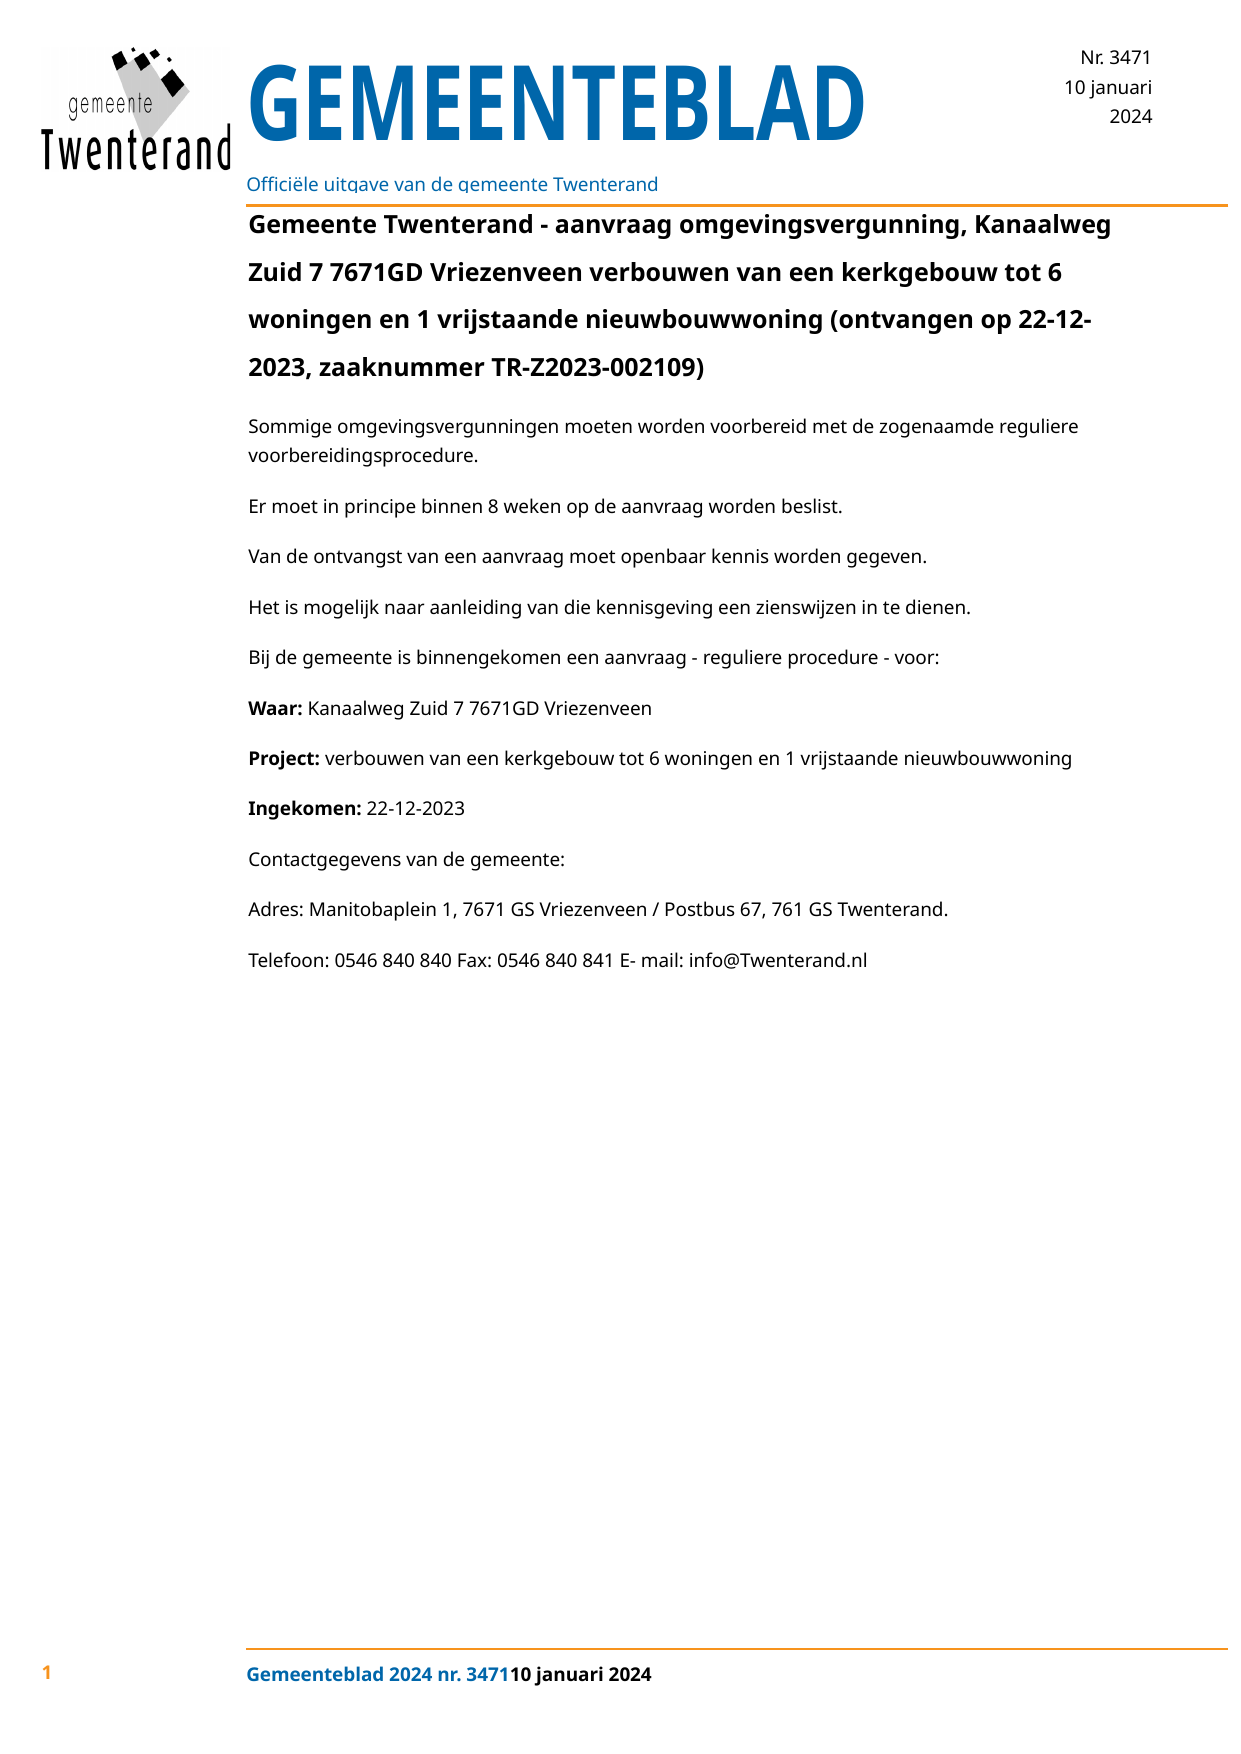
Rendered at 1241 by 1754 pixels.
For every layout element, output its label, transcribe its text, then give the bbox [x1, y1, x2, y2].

picture [41, 47, 231, 172]
text Er moet in principe binnen 8 weken op de aanvraag worden beslist. [248, 493, 1152, 519]
text Bij de gemeente is binnengekomen een aanvraag - reguliere procedure - voor: [248, 644, 1152, 670]
text Het is mogelijk naar aanleiding van die kennisgeving een zienswijzen in te dienen. [248, 594, 1152, 620]
text Ingekomen: 22-12-2023 [248, 796, 1152, 821]
text Waar: Kanaalweg Zuid 7 7671GD Vriezenveen [248, 695, 1152, 721]
text Sommige omgevingsvergunningen moeten worden voorbereid met de zogenaamde reguliere voorbereidingsprocedure. [248, 413, 1152, 468]
text Gemeente Twenterand - aanvraag omgevingsvergunning, Kanaalweg Zuid 7 7671GD Vriezenveen verbouwen van een kerkgebouw tot 6 woningen en 1 vrijstaande nieuwbouwwoning (ontvangen op 22-12-2023, zaaknummer TR-Z2023-002109) [248, 207, 1152, 384]
text Contactgegevens van de gemeente: [248, 846, 1152, 872]
text Van de ontvangst van een aanvraag moet openbaar kennis worden gegeven. [248, 543, 1152, 569]
text Adres: Manitobaplein 1, 7671 GS Vriezenveen / Postbus 67, 761 GS Twenterand. [248, 896, 1152, 922]
text Telefoon: 0546 840 840 Fax: 0546 840 841 E- mail: info@Twenterand.nl [248, 947, 1152, 973]
text Project: verbouwen van een kerkgebouw tot 6 woningen en 1 vrijstaande nieuwbouwwoning [248, 745, 1152, 771]
